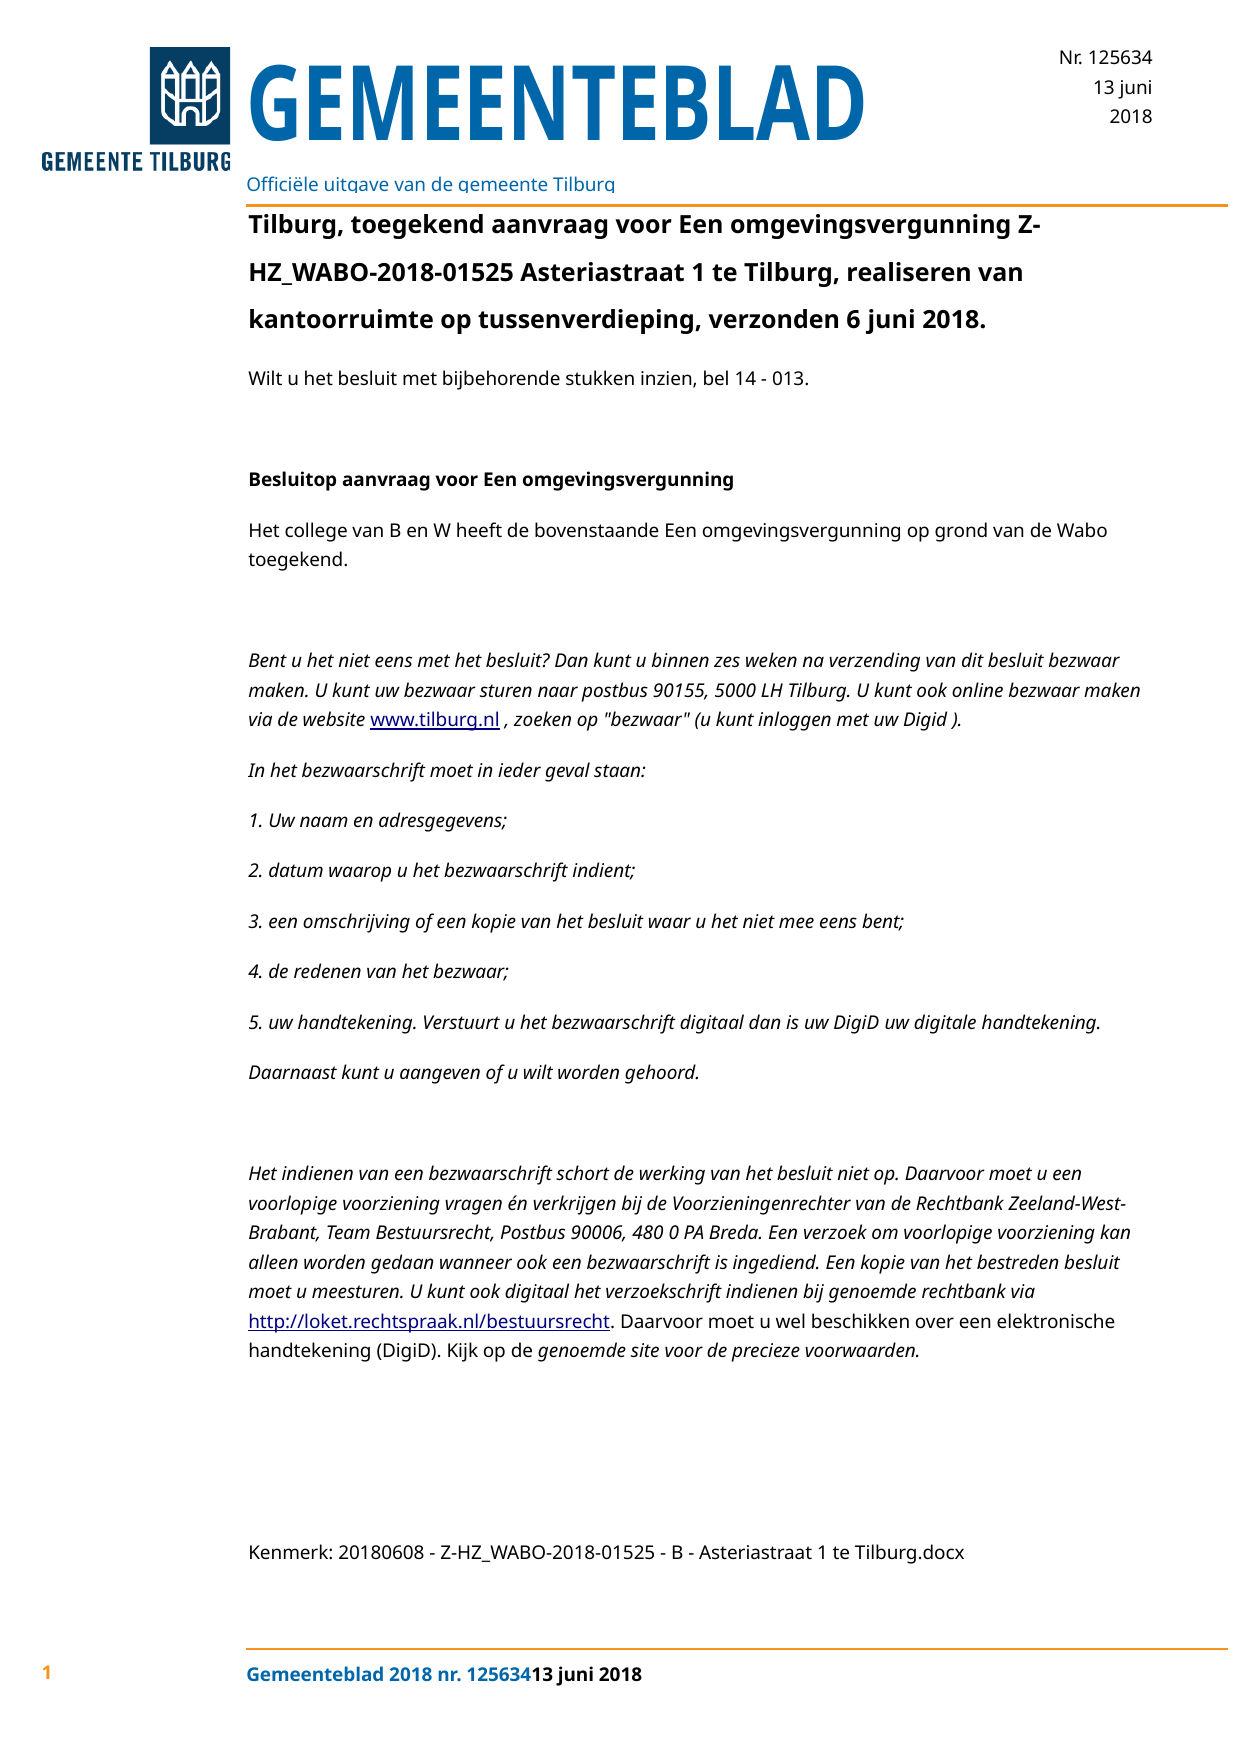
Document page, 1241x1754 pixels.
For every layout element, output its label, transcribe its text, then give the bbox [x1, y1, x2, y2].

text In het bezwaarschrift moet in ieder geval staan: [248, 757, 1152, 782]
text Tilburg, toegekend aanvraag voor Een omgevingsvergunning Z-HZ_WABO-2018-01525 Asteriastraat 1 te Tilburg, realiseren van kantoorruimte op tussenverdieping, verzonden 6 juni 2018. [248, 207, 1152, 336]
picture [41, 47, 231, 172]
text Wilt u het besluit met bijbehorende stukken inzien, bel 14 - 013. [248, 366, 1152, 391]
text 1. Uw naam en adresgegevens; [248, 807, 1152, 833]
text Kenmerk: 20180608 - Z-HZ_WABO-2018-01525 - B - Asteriastraat 1 te Tilburg.docx [248, 1539, 1152, 1565]
text 3. een omschrijving of een kopie van het besluit waar u het niet mee eens bent; [248, 908, 1152, 934]
text 2. datum waarop u het bezwaarschrift indient; [248, 858, 1152, 883]
text Het indienen van een bezwaarschrift schort de werking van het besluit niet op. Daarvoor moet u een voorlopige voorziening vragen én verkrijgen bij de Voorzieningenrechter van de Rechtbank Zeeland-West-Brabant, Team Bestuursrecht, Postbus 90006, 480 0 PA Breda. Een verzoek om voorlopige voorziening kan alleen worden gedaan wanneer ook een bezwaarschrift is ingediend. Een kopie van het bestreden besluit moet u meesturen. U kunt ook digitaal het verzoekschrift indienen bij genoemde rechtbank via http://loket.rechtspraak.nl/bestuursrecht. Daarvoor moet u wel beschikken over een elektronische handtekening (DigiD). Kijk op de genoemde site voor de precieze voorwaarden. [248, 1160, 1152, 1363]
text Bent u het niet eens met het besluit? Dan kunt u binnen zes weken na verzending van dit besluit bezwaar maken. U kunt uw bezwaar sturen naar postbus 90155, 5000 LH Tilburg. U kunt ook online bezwaar maken via de website www.tilburg.nl , zoeken op "bezwaar" (u kunt inloggen met uw Digid ). [248, 647, 1152, 732]
text 5. uw handtekening. Verstuurt u het bezwaarschrift digitaal dan is uw DigiD uw digitale handtekening. [248, 1009, 1152, 1034]
text Besluitop aanvraag voor Een omgevingsvergunning [248, 466, 1152, 492]
text Daarnaast kunt u aangeven of u wilt worden gehoord. [248, 1059, 1152, 1085]
text Het college van B en W heeft de bovenstaande Een omgevingsvergunning op grond van de Wabo toegekend. [248, 517, 1152, 572]
text 4. de redenen van het bezwaar; [248, 958, 1152, 984]
